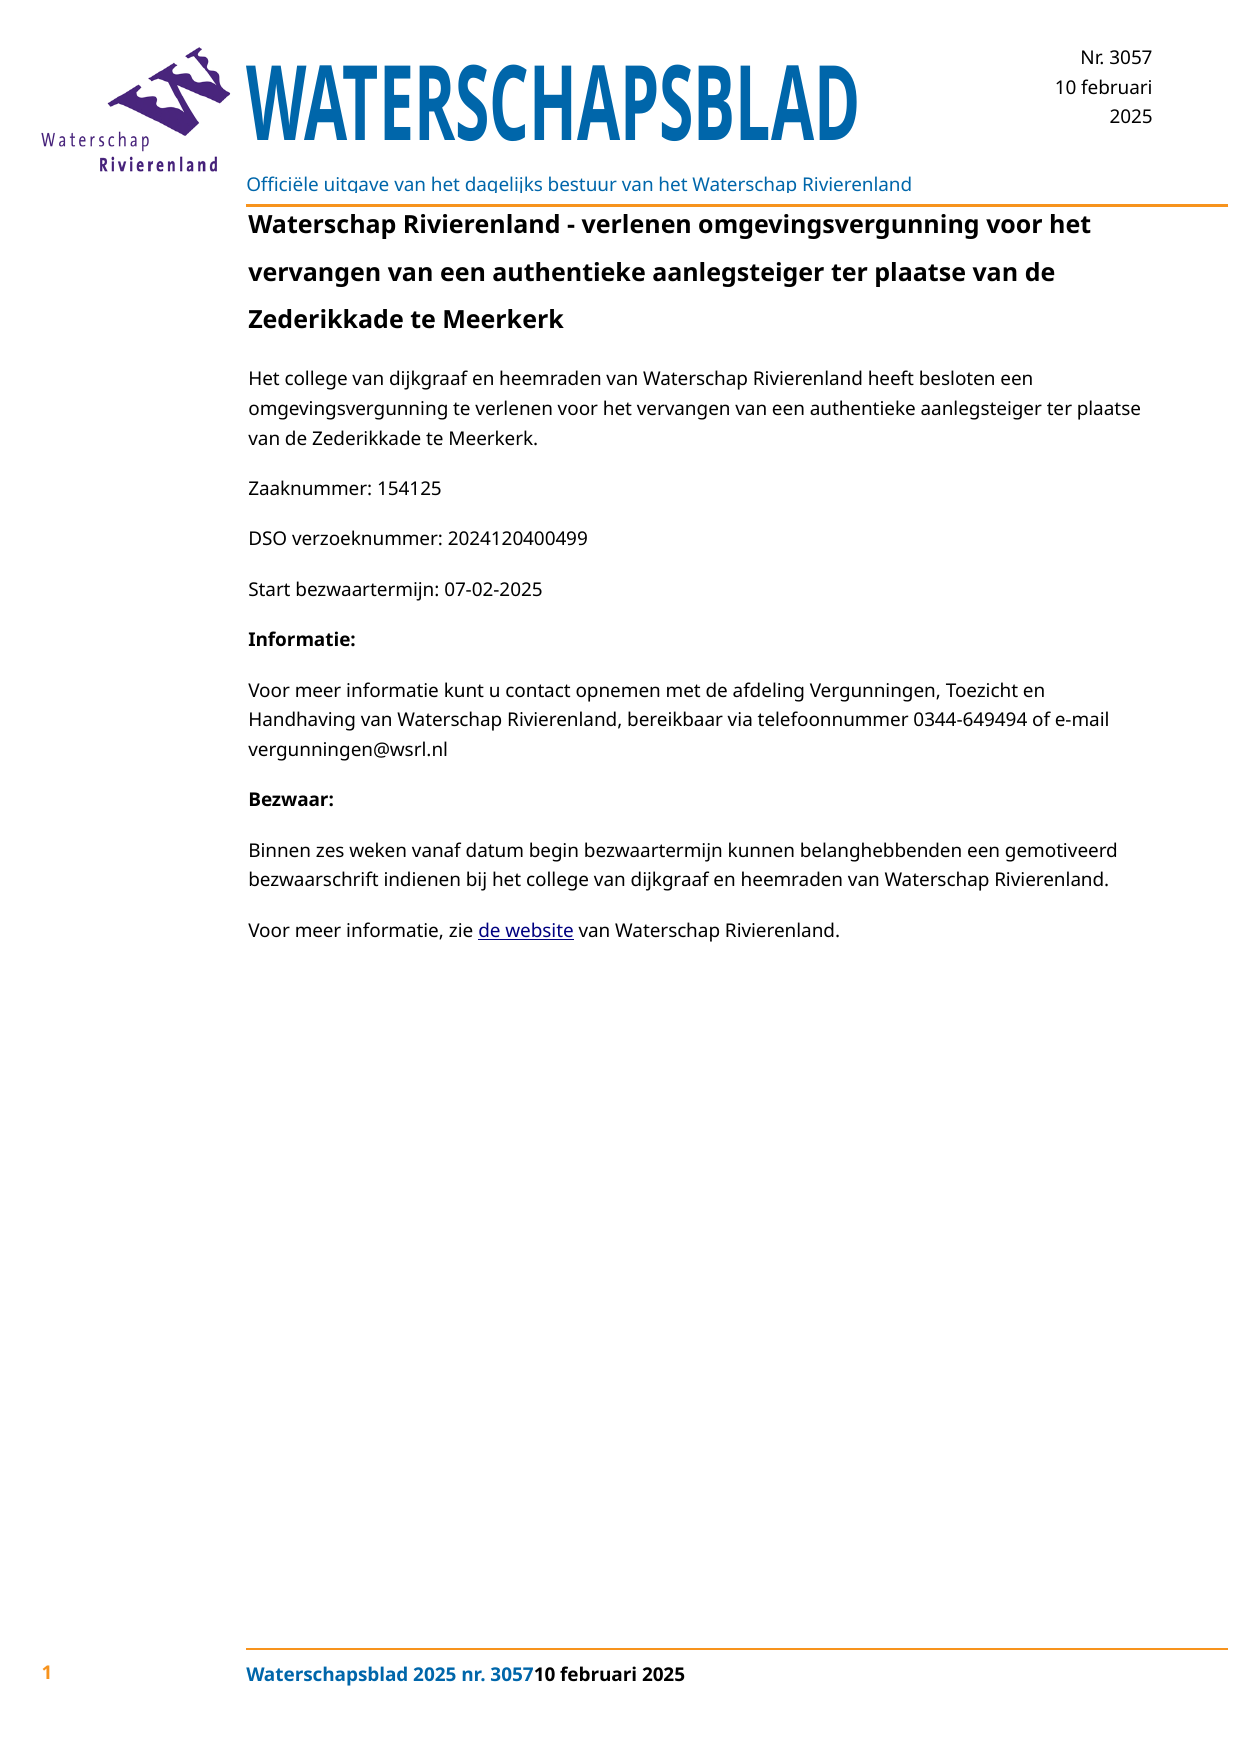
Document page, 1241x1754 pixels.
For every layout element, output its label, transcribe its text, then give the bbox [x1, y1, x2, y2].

text Waterschap Rivierenland - verlenen omgevingsvergunning voor het vervangen van een authentieke aanlegsteiger ter plaatse van de Zederikkade te Meerkerk [248, 207, 1152, 336]
picture [41, 47, 231, 172]
text Informatie: [248, 626, 1152, 652]
text Het college van dijkgraaf en heemraden van Waterschap Rivierenland heeft besloten een omgevingsvergunning te verlenen voor het vervangen van een authentieke aanlegsteiger ter plaatse van de Zederikkade te Meerkerk. [248, 366, 1152, 450]
text Zaaknummer: 154125 [248, 475, 1152, 501]
text Bezwaar: [248, 786, 1152, 812]
text Start bezwaartermijn: 07-02-2025 [248, 576, 1152, 602]
text Voor meer informatie, zie de website van Waterschap Rivierenland. [248, 917, 1152, 942]
text Binnen zes weken vanaf datum begin bezwaartermijn kunnen belanghebbenden een gemotiveerd bezwaarschrift indienen bij het college van dijkgraaf en heemraden van Waterschap Rivierenland. [248, 837, 1152, 892]
text DSO verzoeknummer: 2024120400499 [248, 526, 1152, 551]
text Voor meer informatie kunt u contact opnemen met de afdeling Vergunningen, Toezicht en Handhaving van Waterschap Rivierenland, bereikbaar via telefoonnummer 0344-649494 of e-mail vergunningen@wsrl.nl [248, 677, 1152, 762]
